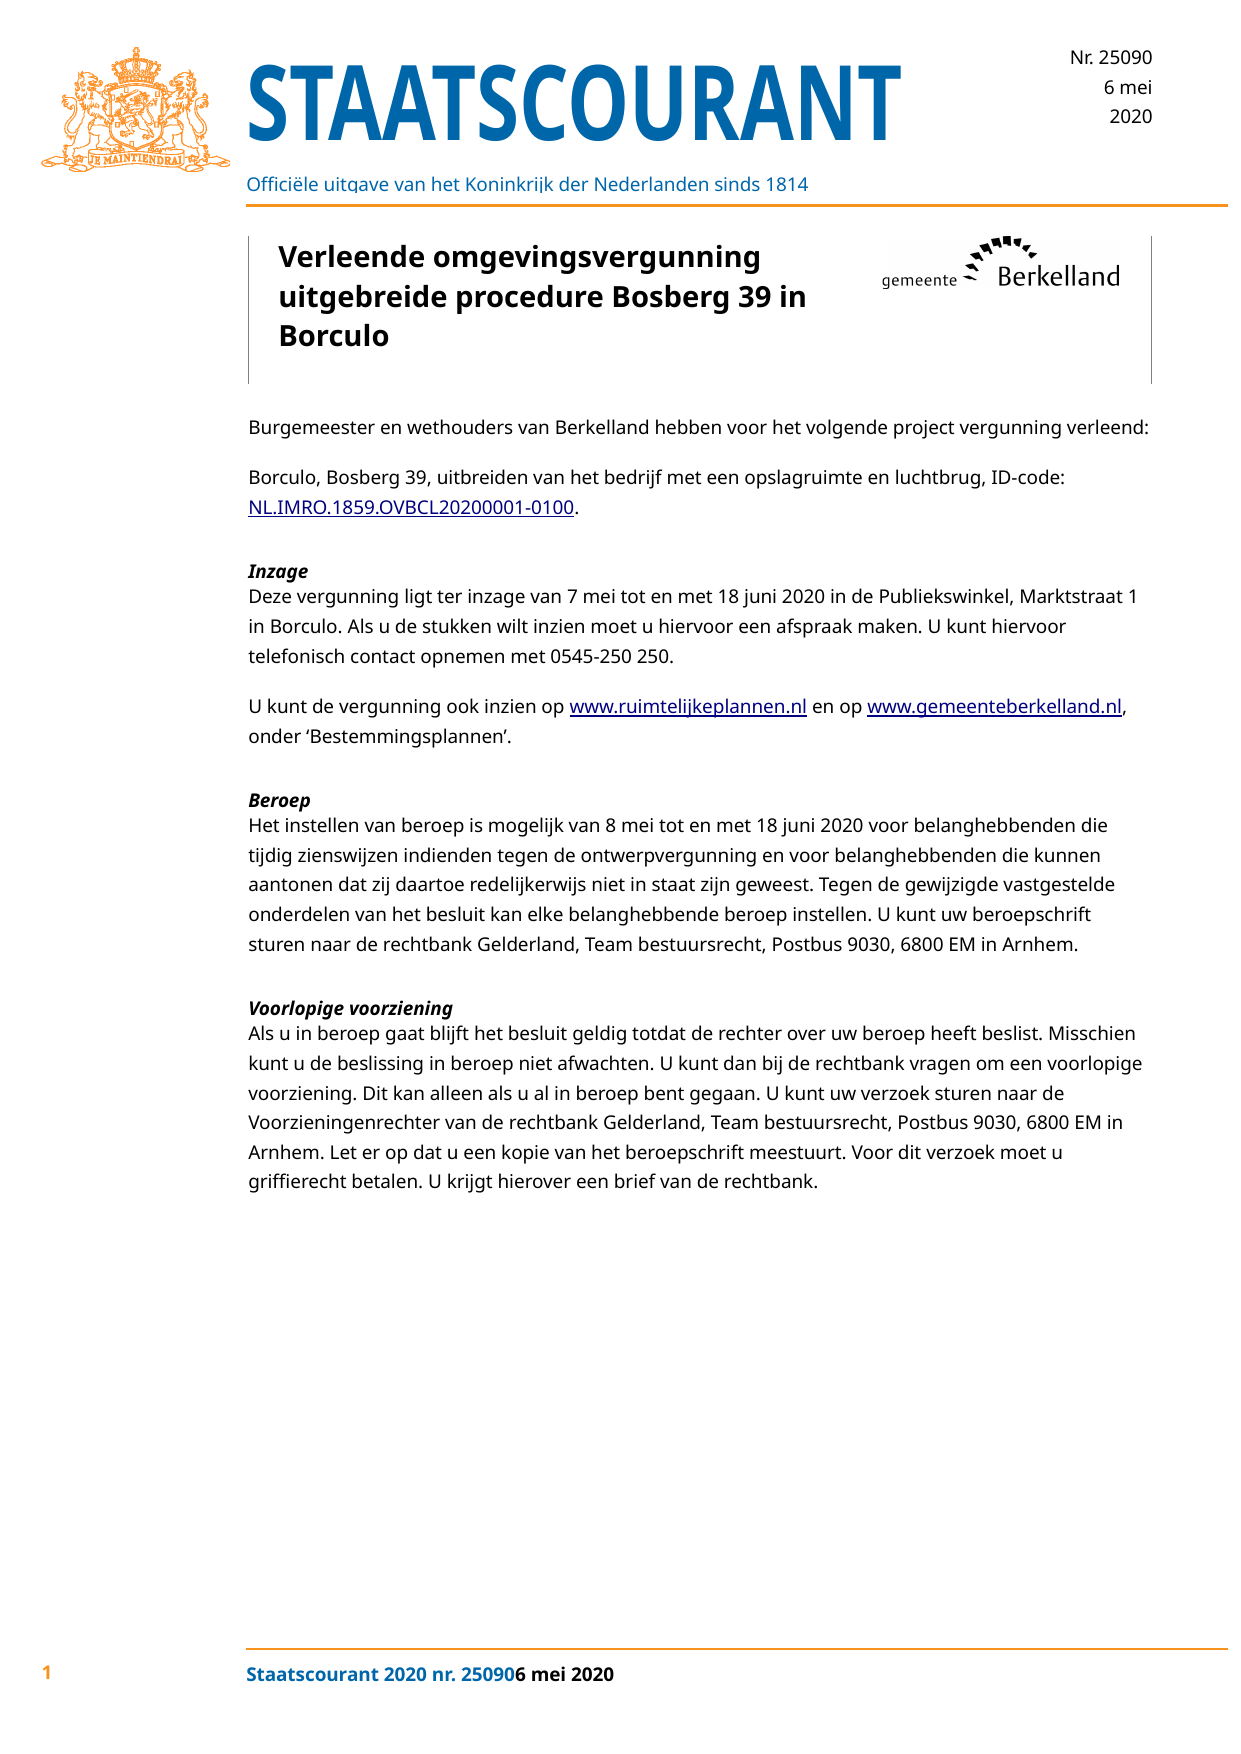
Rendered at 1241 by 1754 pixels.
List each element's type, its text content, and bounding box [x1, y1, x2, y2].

text Het instellen van beroep is mogelijk van 8 mei tot en met 18 juni 2020 voor belanghebbenden die tijdig zienswijzen indienden tegen de ontwerpvergunning en voor belanghebbenden die kunnen aantonen dat zij daartoe redelijkerwijs niet in staat zijn geweest. Tegen de gewijzigde vastgestelde onderdelen van het besluit kan elke belanghebbende beroep instellen. U kunt uw beroepschrift sturen naar de rechtbank Gelderland, Team bestuursrecht, Postbus 9030, 6800 EM in Arnhem. [248, 812, 1152, 957]
text Burgemeester en wethouders van Berkelland hebben voor het volgende project vergunning verleend: [248, 414, 1152, 440]
text Borculo, Bosberg 39, uitbreiden van het bedrijf met een opslagruimte en luchtbrug, ID-code: NL.IMRO.1859.OVBCL20200001-0100. [248, 464, 1152, 520]
table_header Verleende omgevingsvergunning uitgebreide procedure Bosberg 39 in Borculo [249, 236, 850, 384]
picture [41, 47, 231, 172]
text U kunt de vergunning ook inzien op www.ruimtelijkeplannen.nl en op www.gemeenteberkelland.nl, onder ‘Bestemmingsplannen’. [248, 693, 1152, 748]
text Beroep [248, 787, 1152, 812]
text Als u in beroep gaat blijft het besluit geldig totdat de rechter over uw beroep heeft beslist. Misschien kunt u de beslissing in beroep niet afwachten. U kunt dan bij de rechtbank vragen om een voorlopige voorziening. Dit kan alleen als u al in beroep bent gegaan. U kunt uw verzoek sturen naar de Voorzieningenrechter van de rechtbank Gelderland, Team bestuursrecht, Postbus 9030, 6800 EM in Arnhem. Let er op dat u een kopie van het beroepschrift meestuurt. Voor dit verzoek moet u griffierecht betalen. U krijgt hierover een brief van de rechtbank. [248, 1021, 1152, 1194]
picture [882, 236, 1119, 289]
text Deze vergunning ligt ter inzage van 7 mei tot en met 18 juni 2020 in de Publiekswinkel, Marktstraat 1 in Borculo. Als u de stukken wilt inzien moet u hiervoor een afspraak maken. U kunt hiervoor telefonisch contact opnemen met 0545-250 250. [248, 584, 1152, 668]
text Inzage [248, 558, 1152, 584]
text Voorlopige voorziening [248, 995, 1152, 1021]
table_header [850, 236, 1151, 384]
